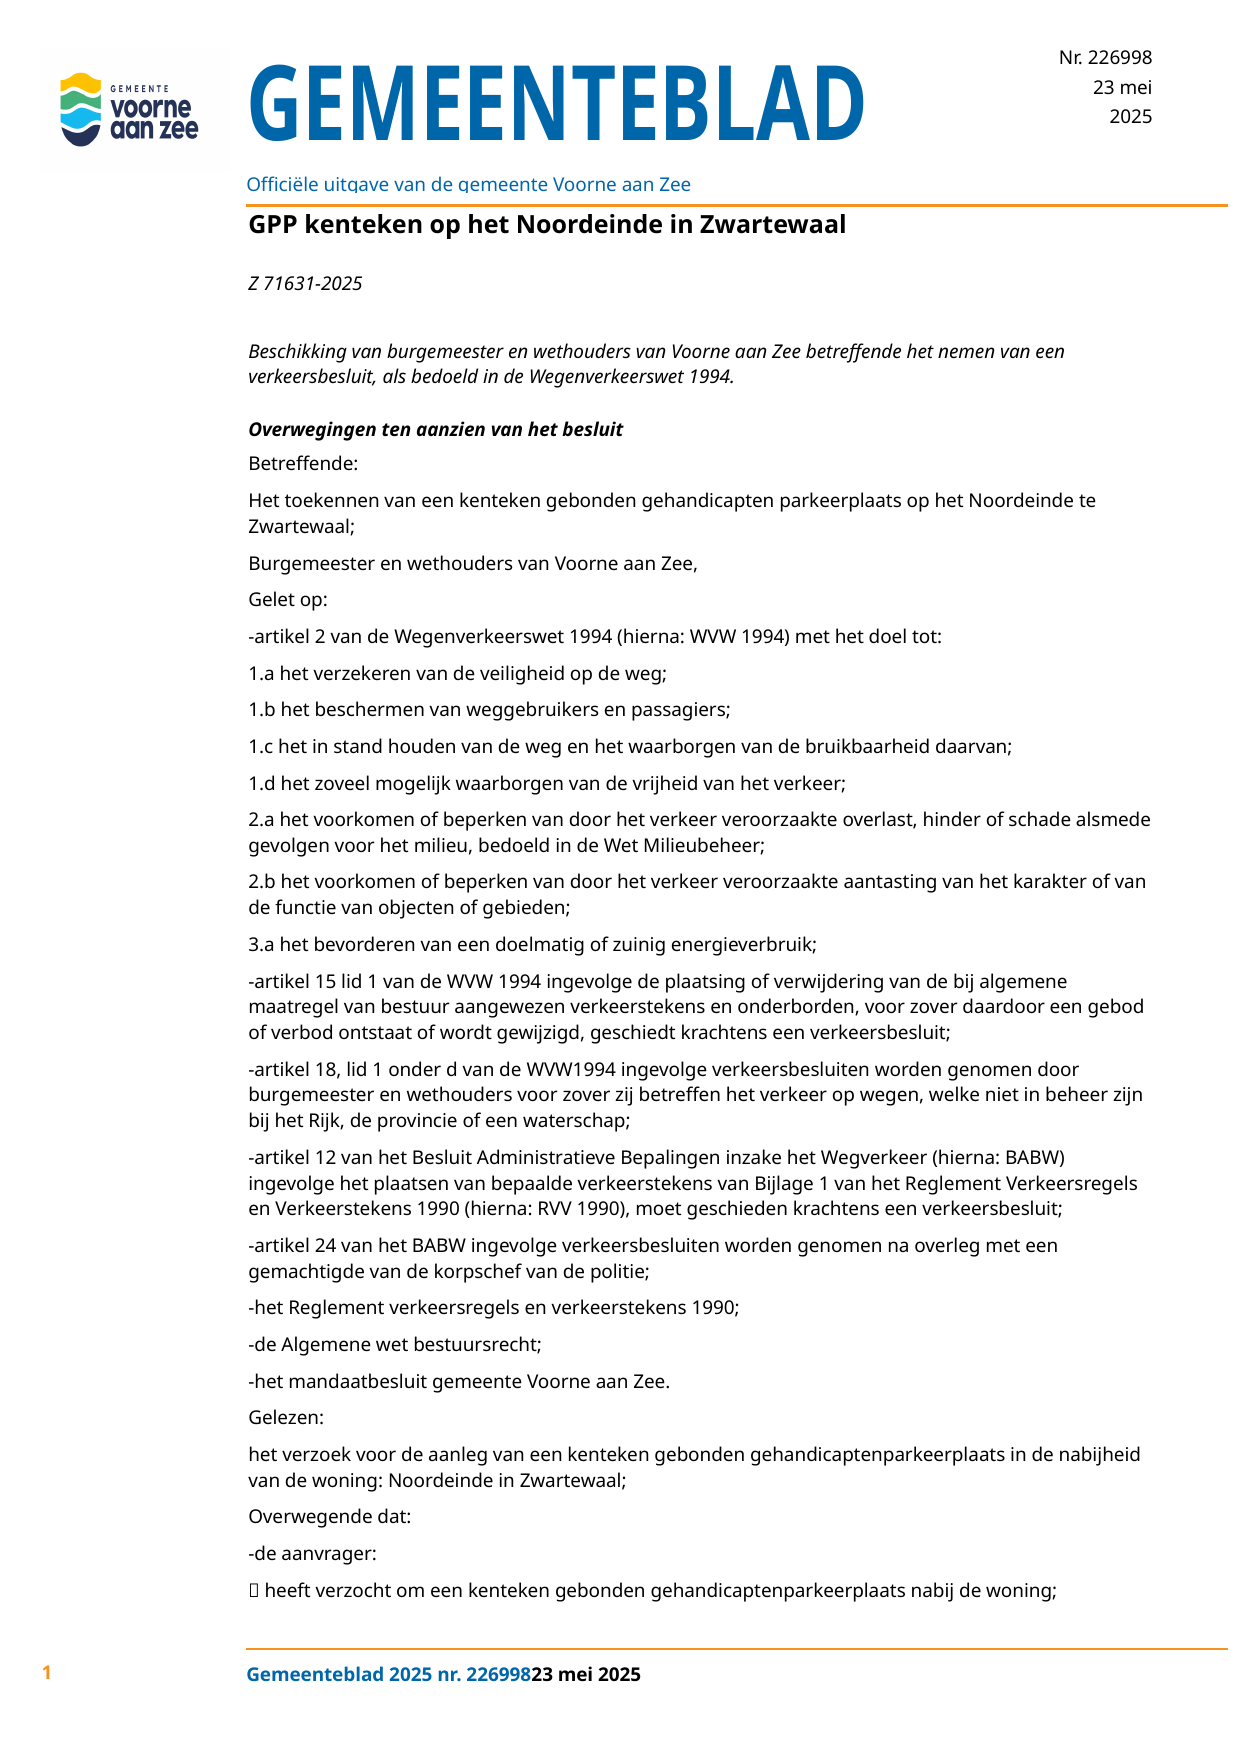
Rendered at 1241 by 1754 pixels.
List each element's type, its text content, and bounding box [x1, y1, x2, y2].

text -artikel 15 lid 1 van de WVW 1994 ingevolge de plaatsing of verwijdering van de bij algemene maatregel van bestuur aangewezen verkeerstekens en onderborden, voor zover daardoor een gebod of verbod ontstaat of wordt gewijzigd, geschiedt krachtens een verkeersbesluit; [248, 968, 1152, 1045]
text GPP kenteken op het Noordeinde in Zwartewaal [248, 207, 1152, 241]
text  heeft verzocht om een kenteken gebonden gehandicaptenparkeerplaats nabij de woning; [248, 1577, 1152, 1603]
picture [41, 47, 231, 172]
text 1.b het beschermen van weggebruikers en passagiers; [248, 696, 1152, 722]
text -artikel 12 van het Besluit Administratieve Bepalingen inzake het Wegverkeer (hierna: BABW) ingevolge het plaatsen van bepaalde verkeerstekens van Bijlage 1 van het Reglement Verkeersregels en Verkeerstekens 1990 (hierna: RVV 1990), moet geschieden krachtens een verkeersbesluit; [248, 1144, 1152, 1221]
text Gelet op: [248, 586, 1152, 612]
text -artikel 24 van het BABW ingevolge verkeersbesluiten worden genomen na overleg met een gemachtigde van de korpschef van de politie; [248, 1232, 1152, 1284]
text Z 71631-2025 [248, 270, 1152, 296]
text Overwegende dat: [248, 1504, 1152, 1529]
text 1.c het in stand houden van de weg en het waarborgen van de bruikbaarheid daarvan; [248, 733, 1152, 759]
text Gelezen: [248, 1404, 1152, 1430]
text -de Algemene wet bestuursrecht; [248, 1331, 1152, 1357]
text Het toekennen van een kenteken gebonden gehandicapten parkeerplaats op het Noordeinde te Zwartewaal; [248, 487, 1152, 539]
text -artikel 18, lid 1 onder d van de WVW1994 ingevolge verkeersbesluiten worden genomen door burgemeester en wethouders voor zover zij betreffen het verkeer op wegen, welke niet in beheer zijn bij het Rijk, de provincie of een waterschap; [248, 1056, 1152, 1133]
text -artikel 2 van de Wegenverkeerswet 1994 (hierna: WVW 1994) met het doel tot: [248, 623, 1152, 649]
text Overwegingen ten aanzien van het besluit [248, 417, 1152, 442]
text Betreffende: [248, 451, 1152, 476]
text -het Reglement verkeersregels en verkeerstekens 1990; [248, 1294, 1152, 1320]
text 3.a het bevorderen van een doelmatig of zuinig energieverbruik; [248, 931, 1152, 957]
text -het mandaatbesluit gemeente Voorne aan Zee. [248, 1368, 1152, 1394]
text 1.a het verzekeren van de veiligheid op de weg; [248, 660, 1152, 685]
text het verzoek voor de aanleg van een kenteken gebonden gehandicaptenparkeerplaats in de nabijheid van de woning: Noordeinde in Zwartewaal; [248, 1441, 1152, 1493]
text -de aanvrager: [248, 1540, 1152, 1566]
text 2.a het voorkomen of beperken van door het verkeer veroorzaakte overlast, hinder of schade alsmede gevolgen voor het milieu, bedoeld in de Wet Milieubeheer; [248, 806, 1152, 858]
text 2.b het voorkomen of beperken van door het verkeer veroorzaakte aantasting van het karakter of van de functie van objecten of gebieden; [248, 869, 1152, 920]
text 1.d het zoveel mogelijk waarborgen van de vrijheid van het verkeer; [248, 770, 1152, 795]
text Burgemeester en wethouders van Voorne aan Zee, [248, 550, 1152, 575]
text Beschikking van burgemeester en wethouders van Voorne aan Zee betreffende het nemen van een verkeersbesluit, als bedoeld in de Wegenverkeerswet 1994. [248, 338, 1152, 389]
